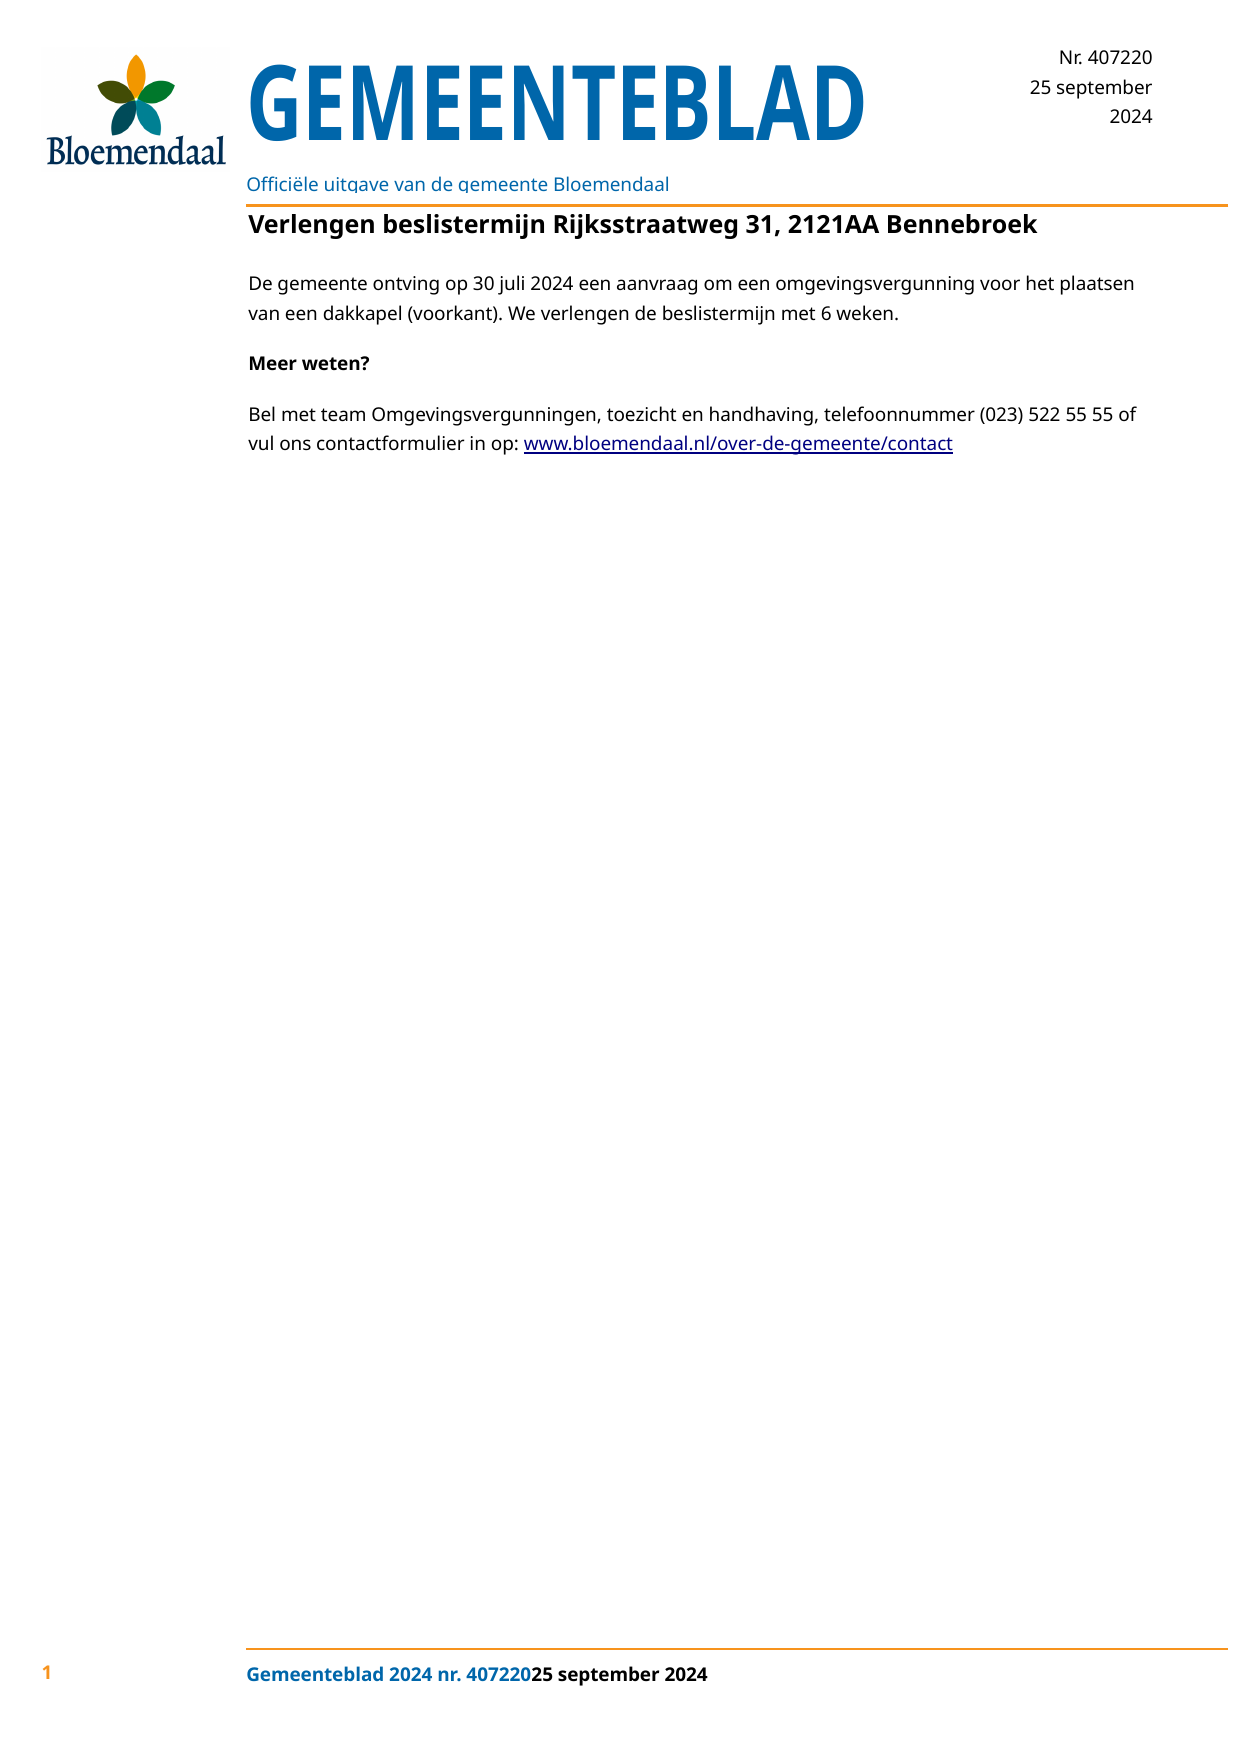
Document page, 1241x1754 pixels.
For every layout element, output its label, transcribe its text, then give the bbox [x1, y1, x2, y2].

text De gemeente ontving op 30 juli 2024 een aanvraag om een omgevingsvergunning voor het plaatsen van een dakkapel (voorkant). We verlengen de beslistermijn met 6 weken. [248, 270, 1152, 326]
text Verlengen beslistermijn Rijksstraatweg 31, 2121AA Bennebroek [248, 207, 1152, 241]
picture [41, 47, 231, 172]
text Meer weten? [248, 350, 1152, 376]
text Bel met team Omgevingsvergunningen, toezicht en handhaving, telefoonnummer (023) 522 55 55 of vul ons contactformulier in op: www.bloemendaal.nl/over-de-gemeente/contact [248, 401, 1152, 456]
